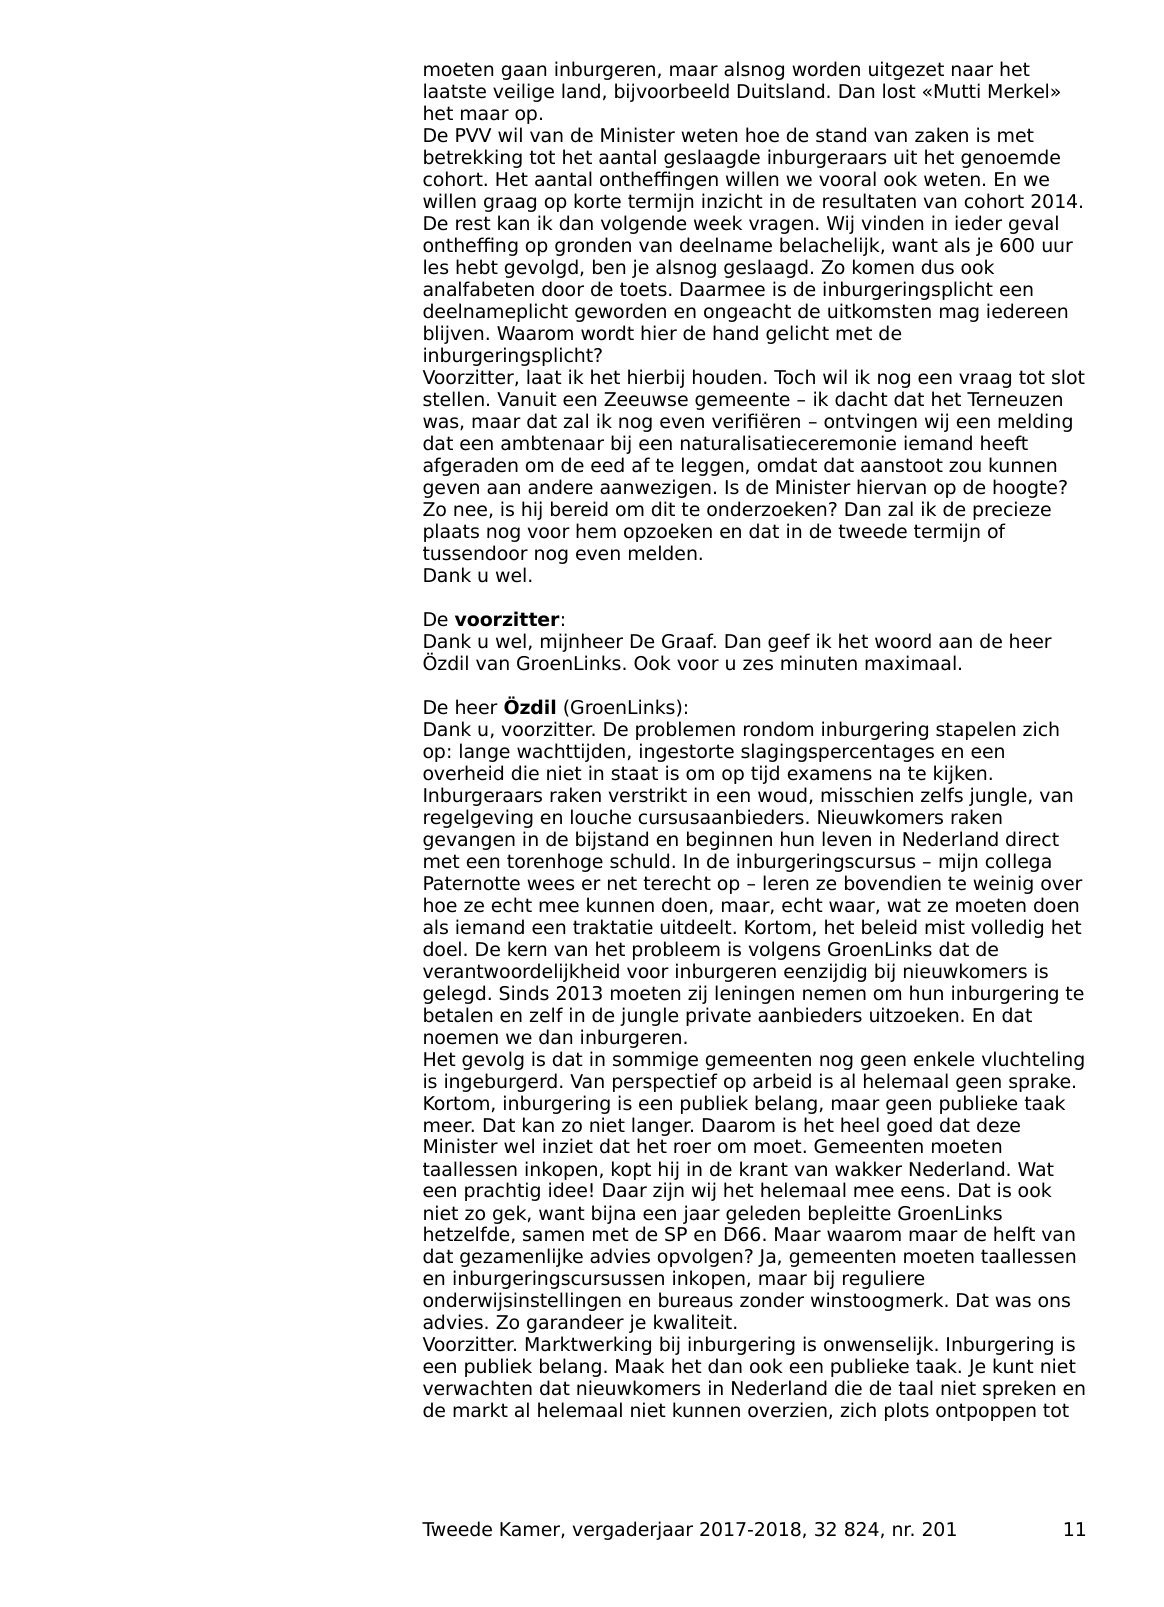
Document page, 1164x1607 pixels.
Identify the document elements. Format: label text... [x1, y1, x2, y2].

text De PVV wil van de Minister weten hoe de stand van zaken is met betrekking tot het aantal geslaagde inburgeraars uit het genoemde cohort. Het aantal ontheffingen willen we vooral ook weten. En we willen graag op korte termijn inzicht in de resultaten van cohort 2014. De rest kan ik dan volgende week vragen. Wij vinden in ieder geval ontheffing op gronden van deelname belachelijk, want als je 600 uur les hebt gevolgd, ben je alsnog geslaagd. Zo komen dus ook analfabeten door de toets. Daarmee is de inburgeringsplicht een deelnameplicht geworden en ongeacht de uitkomsten mag iedereen blijven. Waarom wordt hier de hand gelicht met de inburgeringsplicht? [422, 125, 1087, 367]
text Dank u wel. [422, 564, 1087, 587]
text Dank u, voorzitter. De problemen rondom inburgering stapelen zich op: lange wachttijden, ingestorte slagingspercentages en een overheid die niet in staat is om op tijd examens na te kijken. Inburgeraars raken verstrikt in een woud, misschien zelfs jungle, van regelgeving en louche cursusaanbieders. Nieuwkomers raken gevangen in de bijstand en beginnen hun leven in Nederland direct met een torenhoge schuld. In de inburgeringscursus – mijn collega Paternotte wees er net terecht op – leren ze bovendien te weinig over hoe ze echt mee kunnen doen, maar, echt waar, wat ze moeten doen als iemand een traktatie uitdeelt. Kortom, het beleid mist volledig het doel. De kern van het probleem is volgens GroenLinks dat de verantwoordelijkheid voor inburgeren eenzijdig bij nieuwkomers is gelegd. Sinds 2013 moeten zij leningen nemen om hun inburgering te betalen en zelf in de jungle private aanbieders uitzoeken. En dat noemen we dan inburgeren. [422, 719, 1087, 1048]
text Voorzitter, laat ik het hierbij houden. Toch wil ik nog een vraag tot slot stellen. Vanuit een Zeeuwse gemeente – ik dacht dat het Terneuzen was, maar dat zal ik nog even verifiëren – ontvingen wij een melding dat een ambtenaar bij een naturalisatieceremonie iemand heeft afgeraden om de eed af te leggen, omdat dat aanstoot zou kunnen geven aan andere aanwezigen. Is de Minister hiervan op de hoogte? Zo nee, is hij bereid om dit te onderzoeken? Dan zal ik de precieze plaats nog voor hem opzoeken en dat in de tweede termijn of tussendoor nog even melden. [422, 367, 1087, 564]
text Dank u wel, mijnheer De Graaf. Dan geef ik het woord aan de heer Özdil van GroenLinks. Ook voor u zes minuten maximaal. [422, 631, 1087, 675]
text Het gevolg is dat in sommige gemeenten nog geen enkele vluchteling is ingeburgerd. Van perspectief op arbeid is al helemaal geen sprake. Kortom, inburgering is een publiek belang, maar geen publieke taak meer. Dat kan zo niet langer. Daarom is het heel goed dat deze Minister wel inziet dat het roer om moet. Gemeenten moeten taallessen inkopen, kopt hij in de krant van wakker Nederland. Wat een prachtig idee! Daar zijn wij het helemaal mee eens. Dat is ook niet zo gek, want bijna een jaar geleden bepleitte GroenLinks hetzelfde, samen met de SP en D66. Maar waarom maar de helft van dat gezamenlijke advies opvolgen? Ja, gemeenten moeten taallessen en inburgeringscursussen inkopen, maar bij reguliere onderwijsinstellingen en bureaus zonder winstoogmerk. Dat was ons advies. Zo garandeer je kwaliteit. [422, 1048, 1087, 1334]
text moeten gaan inburgeren, maar alsnog worden uitgezet naar het laatste veilige land, bijvoorbeeld Duitsland. Dan lost «Mutti Merkel» het maar op. [422, 59, 1087, 125]
text De heer Özdil (GroenLinks): [422, 697, 1087, 719]
text De voorzitter: [422, 609, 1087, 631]
text Voorzitter. Marktwerking bij inburgering is onwenselijk. Inburgering is een publiek belang. Maak het dan ook een publieke taak. Je kunt niet verwachten dat nieuwkomers in Nederland die de taal niet spreken en de markt al helemaal niet kunnen overzien, zich plots ontpoppen tot [422, 1334, 1087, 1422]
